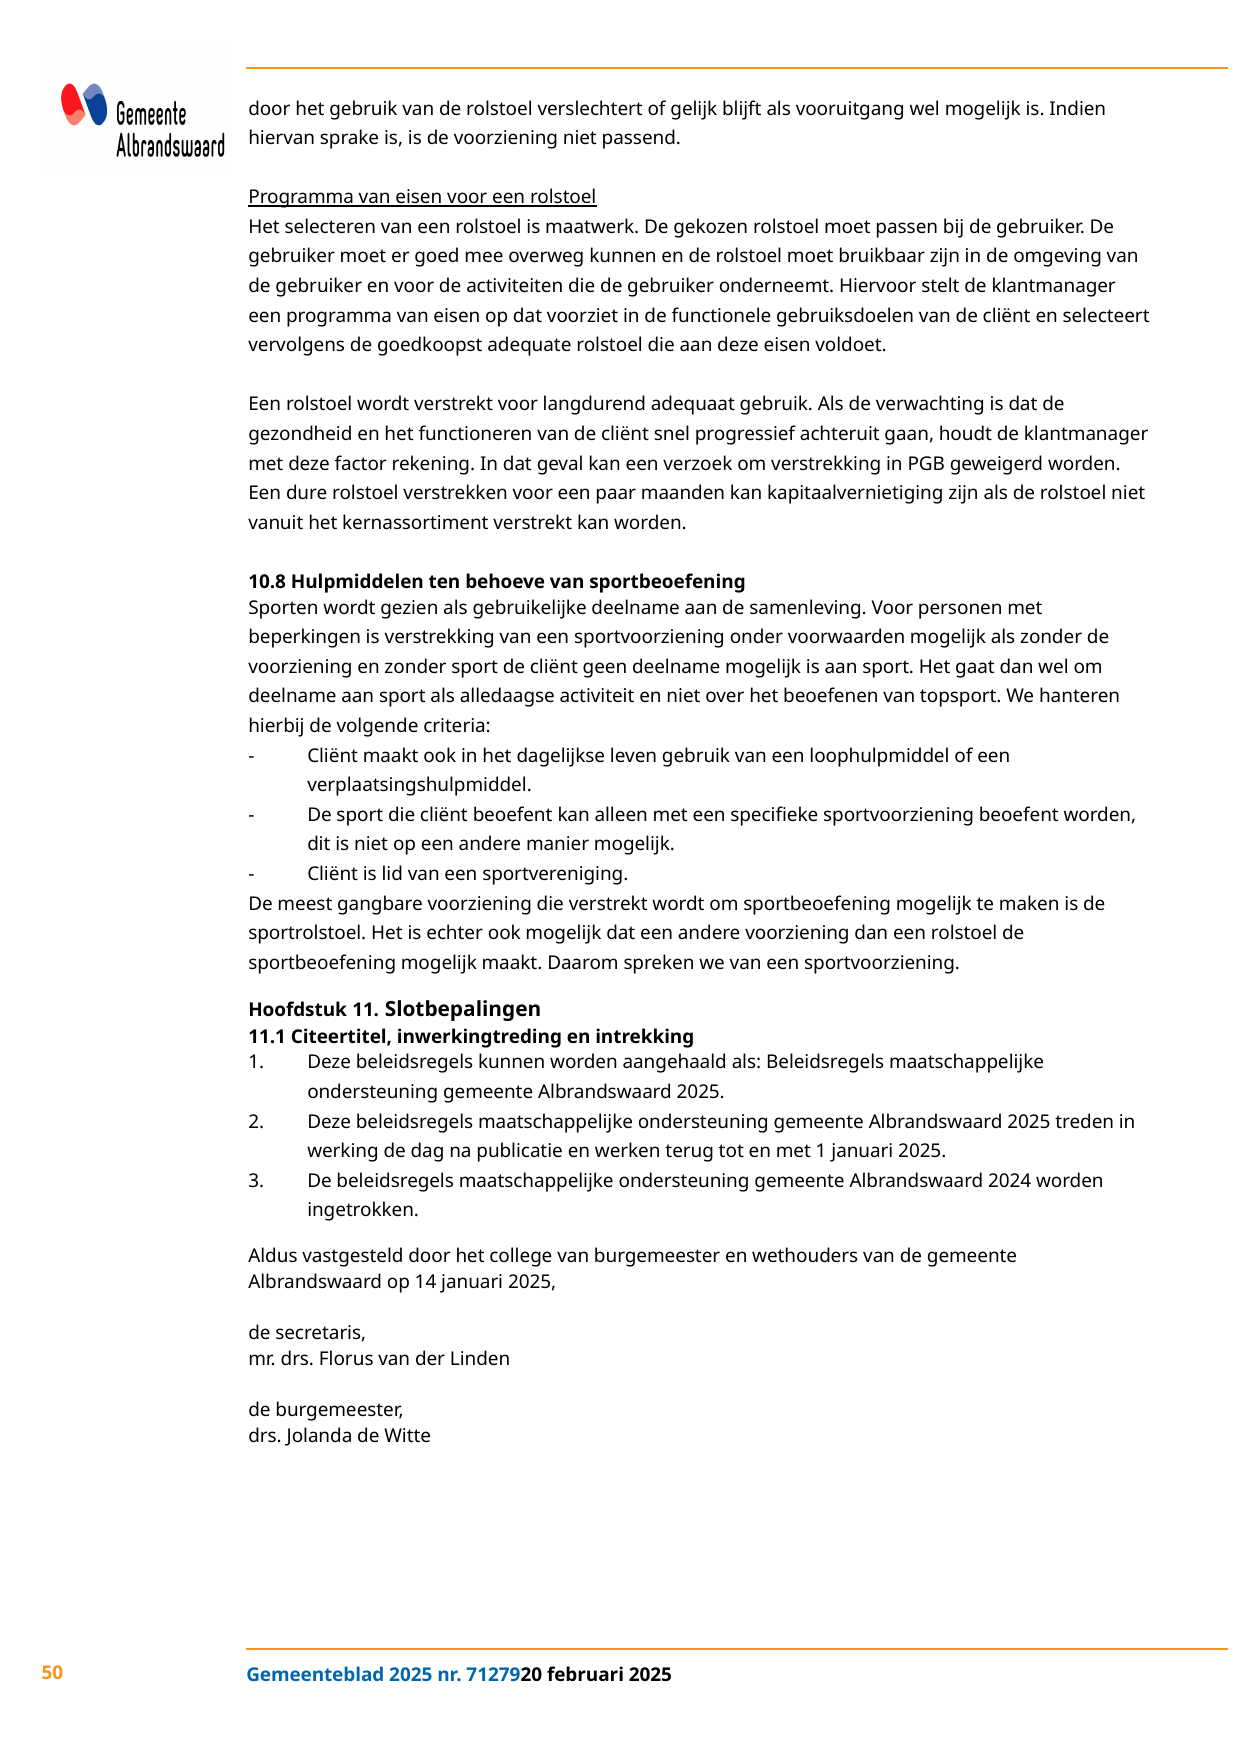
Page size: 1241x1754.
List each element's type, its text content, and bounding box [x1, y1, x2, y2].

text drs. Jolanda de Witte [248, 1422, 1152, 1448]
list Cliënt maakt ook in het dagelijkse leven gebruik van een loophulpmiddel of een verplaatsingshulpmiddel. [248, 742, 1152, 797]
text Het selecteren van een rolstoel is maatwerk. De gekozen rolstoel moet passen bij de gebruiker. De gebruiker moet er goed mee overweg kunnen en de rolstoel moet bruikbaar zijn in de omgeving van de gebruiker en voor de activiteiten die de gebruiker onderneemt. Hiervoor stelt de klantmanager een programma van eisen op dat voorziet in de functionele gebruiksdoelen van de cliënt en selecteert vervolgens de goedkoopst adequate rolstoel die aan deze eisen voldoet. [248, 213, 1152, 357]
text de burgemeester, [248, 1397, 1152, 1422]
text door het gebruik van de rolstoel verslechtert of gelijk blijft als vooruitgang wel mogelijk is. Indien hiervan sprake is, is de voorziening niet passend. [248, 95, 1152, 150]
text mr. drs. Florus van der Linden [248, 1345, 1152, 1371]
text 10.8 Hulpmiddelen ten behoeve van sportbeoefening [248, 568, 1152, 594]
list De beleidsregels maatschappelijke ondersteuning gemeente Albrandswaard 2024 worden ingetrokken. [248, 1167, 1152, 1222]
list De sport die cliënt beoefent kan alleen met een specifieke sportvoorziening beoefent worden, dit is niet op een andere manier mogelijk. [248, 801, 1152, 856]
text 11.1 Citeertitel, inwerkingtreding en intrekking [248, 1023, 1152, 1049]
text Aldus vastgesteld door het college van burgemeester en wethouders van de gemeente Albrandswaard op 14 januari 2025, [248, 1242, 1152, 1294]
list Deze beleidsregels maatschappelijke ondersteuning gemeente Albrandswaard 2025 treden in werking de dag na publicatie en werken terug tot en met 1 januari 2025. [248, 1108, 1152, 1163]
text Sporten wordt gezien als gebruikelijke deelname aan de samenleving. Voor personen met beperkingen is verstrekking van een sportvoorziening onder voorwaarden mogelijk als zonder de voorziening en zonder sport de cliënt geen deelname mogelijk is aan sport. Het gaat dan wel om deelname aan sport als alledaagse activiteit en niet over het beoefenen van topsport. We hanteren hierbij de volgende criteria: [248, 594, 1152, 738]
text De meest gangbare voorziening die verstrekt wordt om sportbeoefening mogelijk te maken is de sportrolstoel. Het is echter ook mogelijk dat een andere voorziening dan een rolstoel de sportbeoefening mogelijk maakt. Daarom spreken we van een sportvoorziening. [248, 890, 1152, 974]
text Een rolstoel wordt verstrekt voor langdurend adequaat gebruik. Als de verwachting is dat de gezondheid en het functioneren van de cliënt snel progressief achteruit gaan, houdt de klantmanager met deze factor rekening. In dat geval kan een verzoek om verstrekking in PGB geweigerd worden. Een dure rolstoel verstrekken voor een paar maanden kan kapitaalvernietiging zijn als de rolstoel niet vanuit het kernassortiment verstrekt kan worden. [248, 391, 1152, 535]
text Programma van eisen voor een rolstoel [248, 183, 1152, 209]
list Cliënt is lid van een sportvereniging. [248, 860, 1152, 886]
text de secretaris, [248, 1319, 1152, 1345]
list Deze beleidsregels kunnen worden aangehaald als: Beleidsregels maatschappelijke ondersteuning gemeente Albrandswaard 2025. [248, 1049, 1152, 1104]
text Hoofdstuk 11. Slotbepalingen [248, 994, 1152, 1023]
picture [41, 47, 231, 172]
